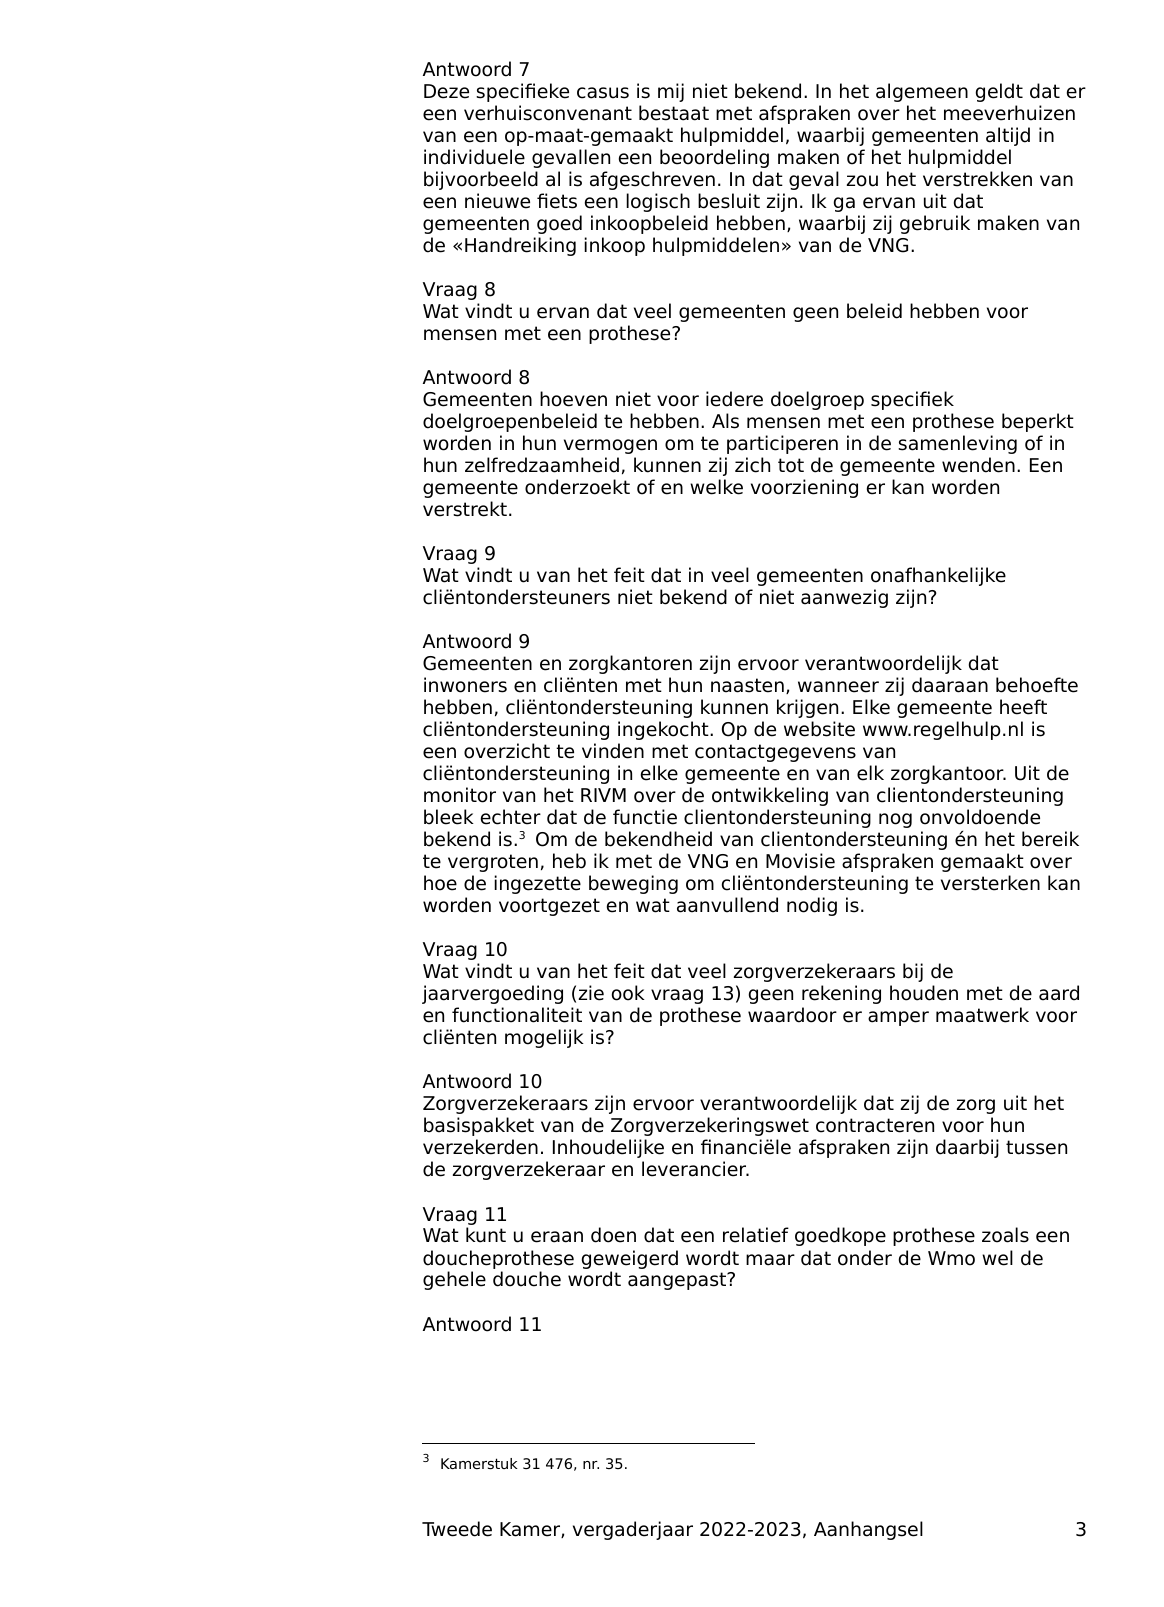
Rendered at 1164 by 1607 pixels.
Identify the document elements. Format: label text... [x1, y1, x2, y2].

text Gemeenten en zorgkantoren zijn ervoor verantwoordelijk dat inwoners en cliënten met hun naasten, wanneer zij daaraan behoefte hebben, cliëntondersteuning kunnen krijgen. Elke gemeente heeft cliëntondersteuning ingekocht. Op de website www.regelhulp.nl is een overzicht te vinden met contactgegevens van cliëntondersteuning in elke gemeente en van elk zorgkantoor. Uit de monitor van het RIVM over de ontwikkeling van clientondersteuning bleek echter dat de functie clientondersteuning nog onvoldoende bekend is. Om de bekendheid van clientondersteuning én het bereik te vergroten, heb ik met de VNG en Movisie afspraken gemaakt over hoe de ingezette beweging om cliëntondersteuning te versterken kan worden voortgezet en wat aanvullend nodig is. [422, 653, 1087, 917]
text Wat kunt u eraan doen dat een relatief goedkope prothese zoals een doucheprothese geweigerd wordt maar dat onder de Wmo wel de gehele douche wordt aangepast? [422, 1225, 1087, 1291]
text Vraag 9 [422, 543, 1087, 565]
text Deze specifieke casus is mij niet bekend. In het algemeen geldt dat er een verhuisconvenant bestaat met afspraken over het meeverhuizen van een op-maat-gemaakt hulpmiddel, waarbij gemeenten altijd in individuele gevallen een beoordeling maken of het hulpmiddel bijvoorbeeld al is afgeschreven. In dat geval zou het verstrekken van een nieuwe fiets een logisch besluit zijn. Ik ga ervan uit dat gemeenten goed inkoopbeleid hebben, waarbij zij gebruik maken van de «Handreiking inkoop hulpmiddelen» van de VNG. [422, 81, 1087, 257]
text Kamerstuk 31 476, nr. 35. [422, 1452, 1087, 1474]
text Zorgverzekeraars zijn ervoor verantwoordelijk dat zij de zorg uit het basispakket van de Zorgverzekeringswet contracteren voor hun verzekerden. Inhoudelijke en financiële afspraken zijn daarbij tussen de zorgverzekeraar en leverancier. [422, 1093, 1087, 1181]
text Vraag 10 [422, 939, 1087, 961]
text Gemeenten hoeven niet voor iedere doelgroep specifiek doelgroepenbeleid te hebben. Als mensen met een prothese beperkt worden in hun vermogen om te participeren in de samenleving of in hun zelfredzaamheid, kunnen zij zich tot de gemeente wenden. Een gemeente onderzoekt of en welke voorziening er kan worden verstrekt. [422, 389, 1087, 521]
text Antwoord 7 [422, 59, 1087, 81]
text Antwoord 11 [422, 1313, 1087, 1336]
text Vraag 8 [422, 279, 1087, 301]
text Wat vindt u van het feit dat veel zorgverzekeraars bij de jaarvergoeding (zie ook vraag 13) geen rekening houden met de aard en functionaliteit van de prothese waardoor er amper maatwerk voor cliënten mogelijk is? [422, 961, 1087, 1049]
text Antwoord 8 [422, 367, 1087, 389]
text Antwoord 9 [422, 631, 1087, 653]
text Wat vindt u van het feit dat in veel gemeenten onafhankelijke cliëntondersteuners niet bekend of niet aanwezig zijn? [422, 565, 1087, 609]
text Wat vindt u ervan dat veel gemeenten geen beleid hebben voor mensen met een prothese? [422, 301, 1087, 345]
text Antwoord 10 [422, 1071, 1087, 1093]
text Vraag 11 [422, 1203, 1087, 1225]
